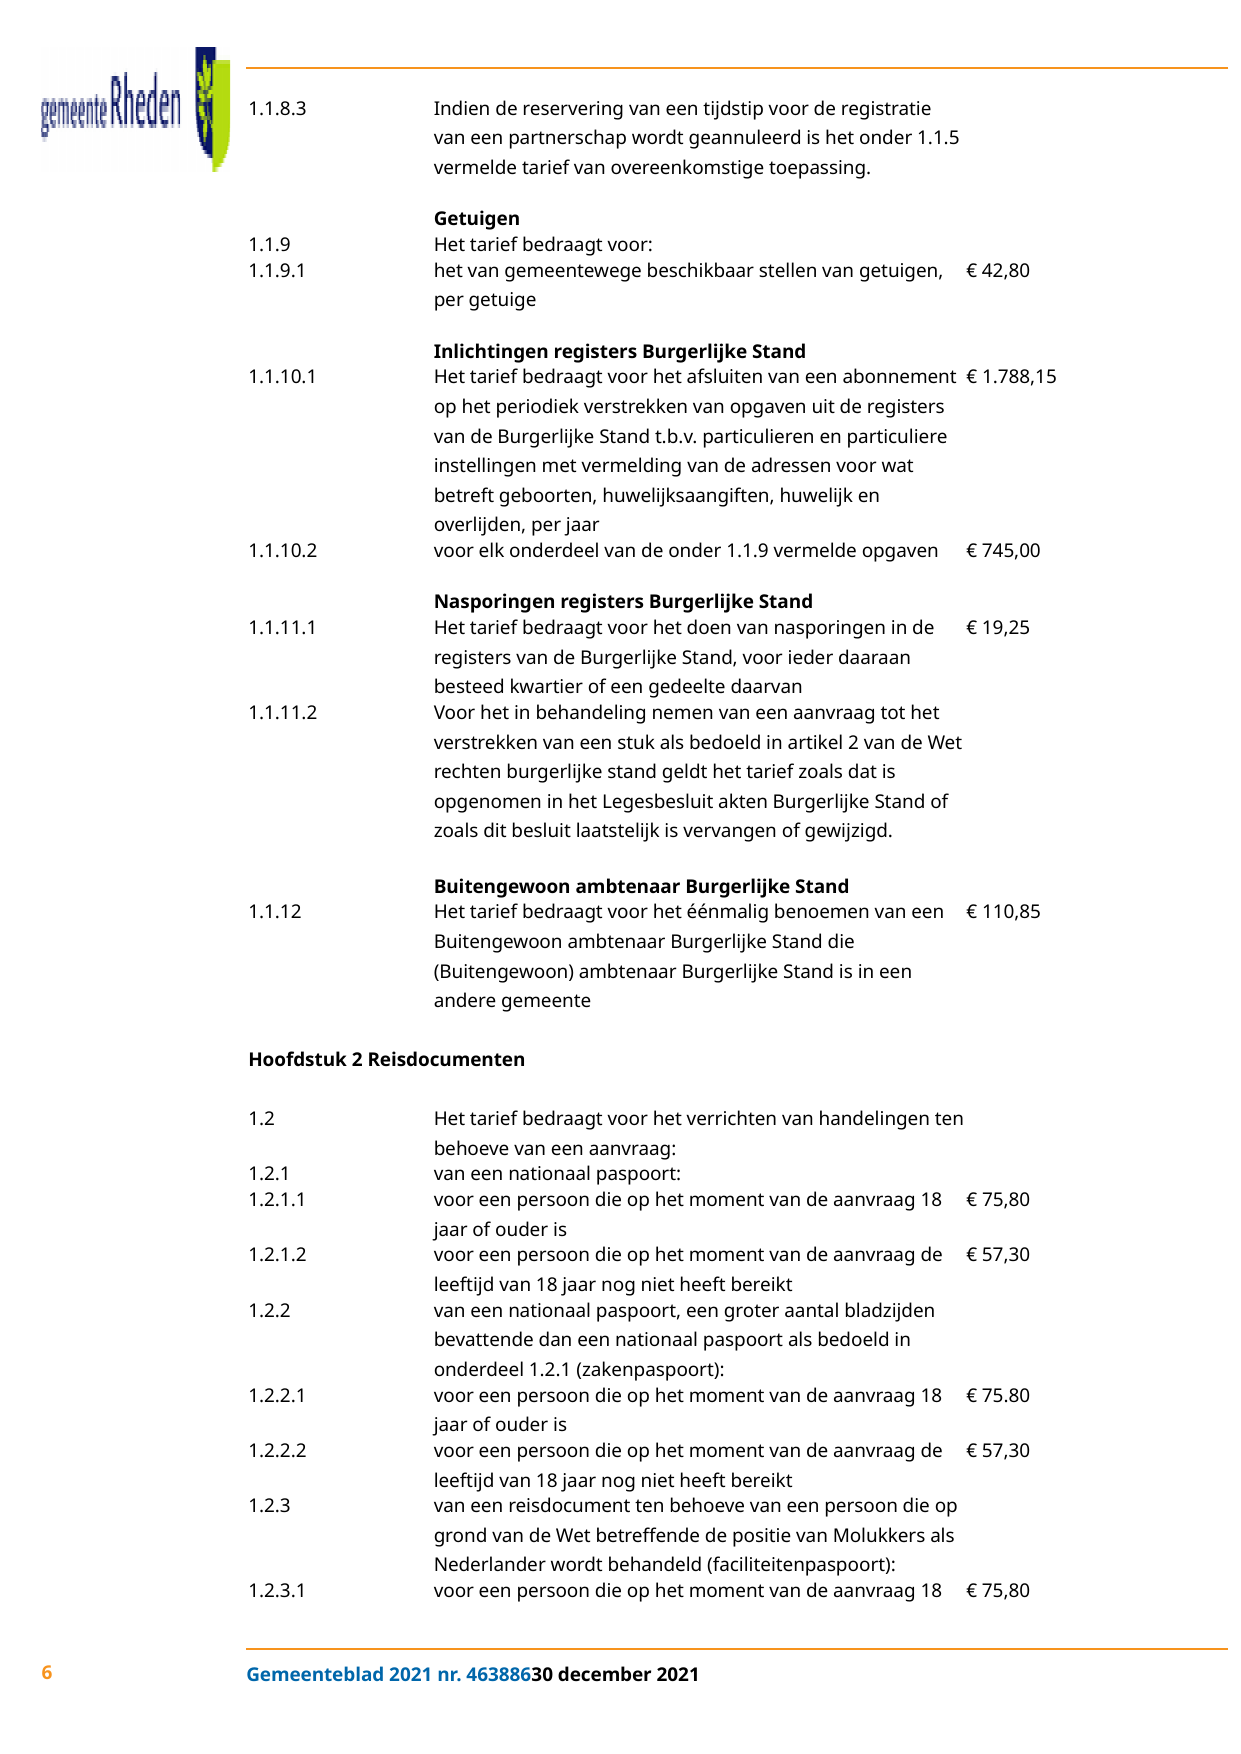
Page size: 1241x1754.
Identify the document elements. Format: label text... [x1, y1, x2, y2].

table_cell 1.2.1.1 [248, 1186, 433, 1242]
table_cell [966, 95, 1152, 180]
table_cell € 75,80 [966, 1578, 1152, 1603]
table_cell 1.2.2 [248, 1297, 433, 1382]
table_cell voor elk onderdeel van de onder 1.1.9 vermelde opgaven [434, 537, 966, 563]
table_cell voor een persoon die op het moment van de aanvraag 18 jaar of ouder is [434, 1382, 966, 1437]
table_header Het tarief bedraagt voor het verrichten van handelingen ten behoeve van een aanvraag: [434, 1105, 966, 1161]
table_cell [966, 1297, 1152, 1382]
table_cell Buitengewoon ambtenaar Burgerlijke Stand [434, 873, 966, 899]
table_cell Inlichtingen registers Burgerlijke Stand [434, 338, 966, 364]
table_cell Het tarief bedraagt voor het afsluiten van een abonnement op het periodiek verstrekken van opgaven uit de registers van de Burgerlijke Stand t.b.v. particulieren en particuliere instellingen met vermelding van de adressen voor wat betreft geboorten, huwelijksaangiften, huwelijk en overlijden, per jaar [434, 364, 966, 537]
table_cell 1.2.3 [248, 1493, 433, 1577]
table_cell 1.1.11.1 [248, 615, 433, 699]
table_cell Nasporingen registers Burgerlijke Stand [434, 589, 966, 614]
table_cell Getuigen [434, 205, 966, 231]
text Hoofdstuk 2 Reisdocumenten [248, 1046, 1152, 1072]
table_cell 1.2.1.2 [248, 1242, 433, 1297]
table_cell 1.2.3.1 [248, 1578, 433, 1603]
table_cell voor een persoon die op het moment van de aanvraag 18 jaar of ouder is [434, 1186, 966, 1242]
table_cell [434, 563, 966, 589]
table_cell [966, 1161, 1152, 1186]
table_cell [966, 563, 1152, 589]
table_cell € 110,85 [966, 899, 1152, 1013]
table_cell 1.1.9.1 [248, 257, 433, 312]
table_cell [248, 205, 433, 231]
table_cell € 42,80 [966, 257, 1152, 312]
table_cell van een nationaal paspoort, een groter aantal bladzijden bevattende dan een nationaal paspoort als bedoeld in onderdeel 1.2.1 (zakenpaspoort): [434, 1297, 966, 1382]
table_cell [966, 205, 1152, 231]
table_header [966, 1105, 1152, 1161]
table_cell [248, 338, 433, 364]
table_cell [248, 873, 433, 899]
table_cell [966, 589, 1152, 614]
table_cell 1.1.12 [248, 899, 433, 1013]
table_cell [248, 563, 433, 589]
table_cell € 75.80 [966, 1382, 1152, 1437]
table_cell Voor het in behandeling nemen van een aanvraag tot het verstrekken van een stuk als bedoeld in artikel 2 van de Wet rechten burgerlijke stand geldt het tarief zoals dat is opgenomen in het Legesbesluit akten Burgerlijke Stand of zoals dit besluit laatstelijk is vervangen of gewijzigd. [434, 699, 966, 873]
table_cell voor een persoon die op het moment van de aanvraag de leeftijd van 18 jaar nog niet heeft bereikt [434, 1242, 966, 1297]
table_cell € 57,30 [966, 1437, 1152, 1492]
table_cell Het tarief bedraagt voor het doen van nasporingen in de registers van de Burgerlijke Stand, voor ieder daaraan besteed kwartier of een gedeelte daarvan [434, 615, 966, 699]
table_cell van een reisdocument ten behoeve van een persoon die op grond van de Wet betreffende de positie van Molukkers als Nederlander wordt behandeld (faciliteitenpaspoort): [434, 1493, 966, 1577]
table_cell € 745,00 [966, 537, 1152, 563]
table_cell het van gemeentewege beschikbaar stellen van getuigen, per getuige [434, 257, 966, 312]
table_cell 1.1.10.2 [248, 537, 433, 563]
table_cell 1.2.1 [248, 1161, 433, 1186]
table_header 1.2 [248, 1105, 433, 1161]
table_cell € 75,80 [966, 1186, 1152, 1242]
table_cell 1.1.10.1 [248, 364, 433, 537]
table_cell Indien de reservering van een tijdstip voor de registratie van een partnerschap wordt geannuleerd is het onder 1.1.5 vermelde tarief van overeenkomstige toepassing. [434, 95, 966, 180]
table_cell 1.2.2.2 [248, 1437, 433, 1492]
table_cell 1.2.2.1 [248, 1382, 433, 1437]
table_cell [966, 699, 1152, 873]
table_cell [248, 180, 433, 205]
table_cell [248, 589, 433, 614]
table_cell [434, 312, 966, 338]
table_cell [966, 231, 1152, 257]
table_cell [966, 180, 1152, 205]
table_cell [966, 338, 1152, 364]
table_cell van een nationaal paspoort: [434, 1161, 966, 1186]
table_cell 1.1.11.2 [248, 699, 433, 873]
table_cell [248, 312, 433, 338]
table_cell 1.1.8.3 [248, 95, 433, 180]
table_cell 1.1.9 [248, 231, 433, 257]
table_cell [434, 180, 966, 205]
table_cell Het tarief bedraagt voor: [434, 231, 966, 257]
table_cell € 57,30 [966, 1242, 1152, 1297]
picture [41, 47, 231, 172]
table_cell [966, 1493, 1152, 1577]
table_cell [966, 873, 1152, 899]
table_cell € 19,25 [966, 615, 1152, 699]
table_cell Het tarief bedraagt voor het éénmalig benoemen van een Buitengewoon ambtenaar Burgerlijke Stand die (Buitengewoon) ambtenaar Burgerlijke Stand is in een andere gemeente [434, 899, 966, 1013]
table_cell € 1.788,15 [966, 364, 1152, 537]
table_cell voor een persoon die op het moment van de aanvraag de leeftijd van 18 jaar nog niet heeft bereikt [434, 1437, 966, 1492]
table_cell voor een persoon die op het moment van de aanvraag 18 [434, 1578, 966, 1603]
table_cell [966, 312, 1152, 338]
